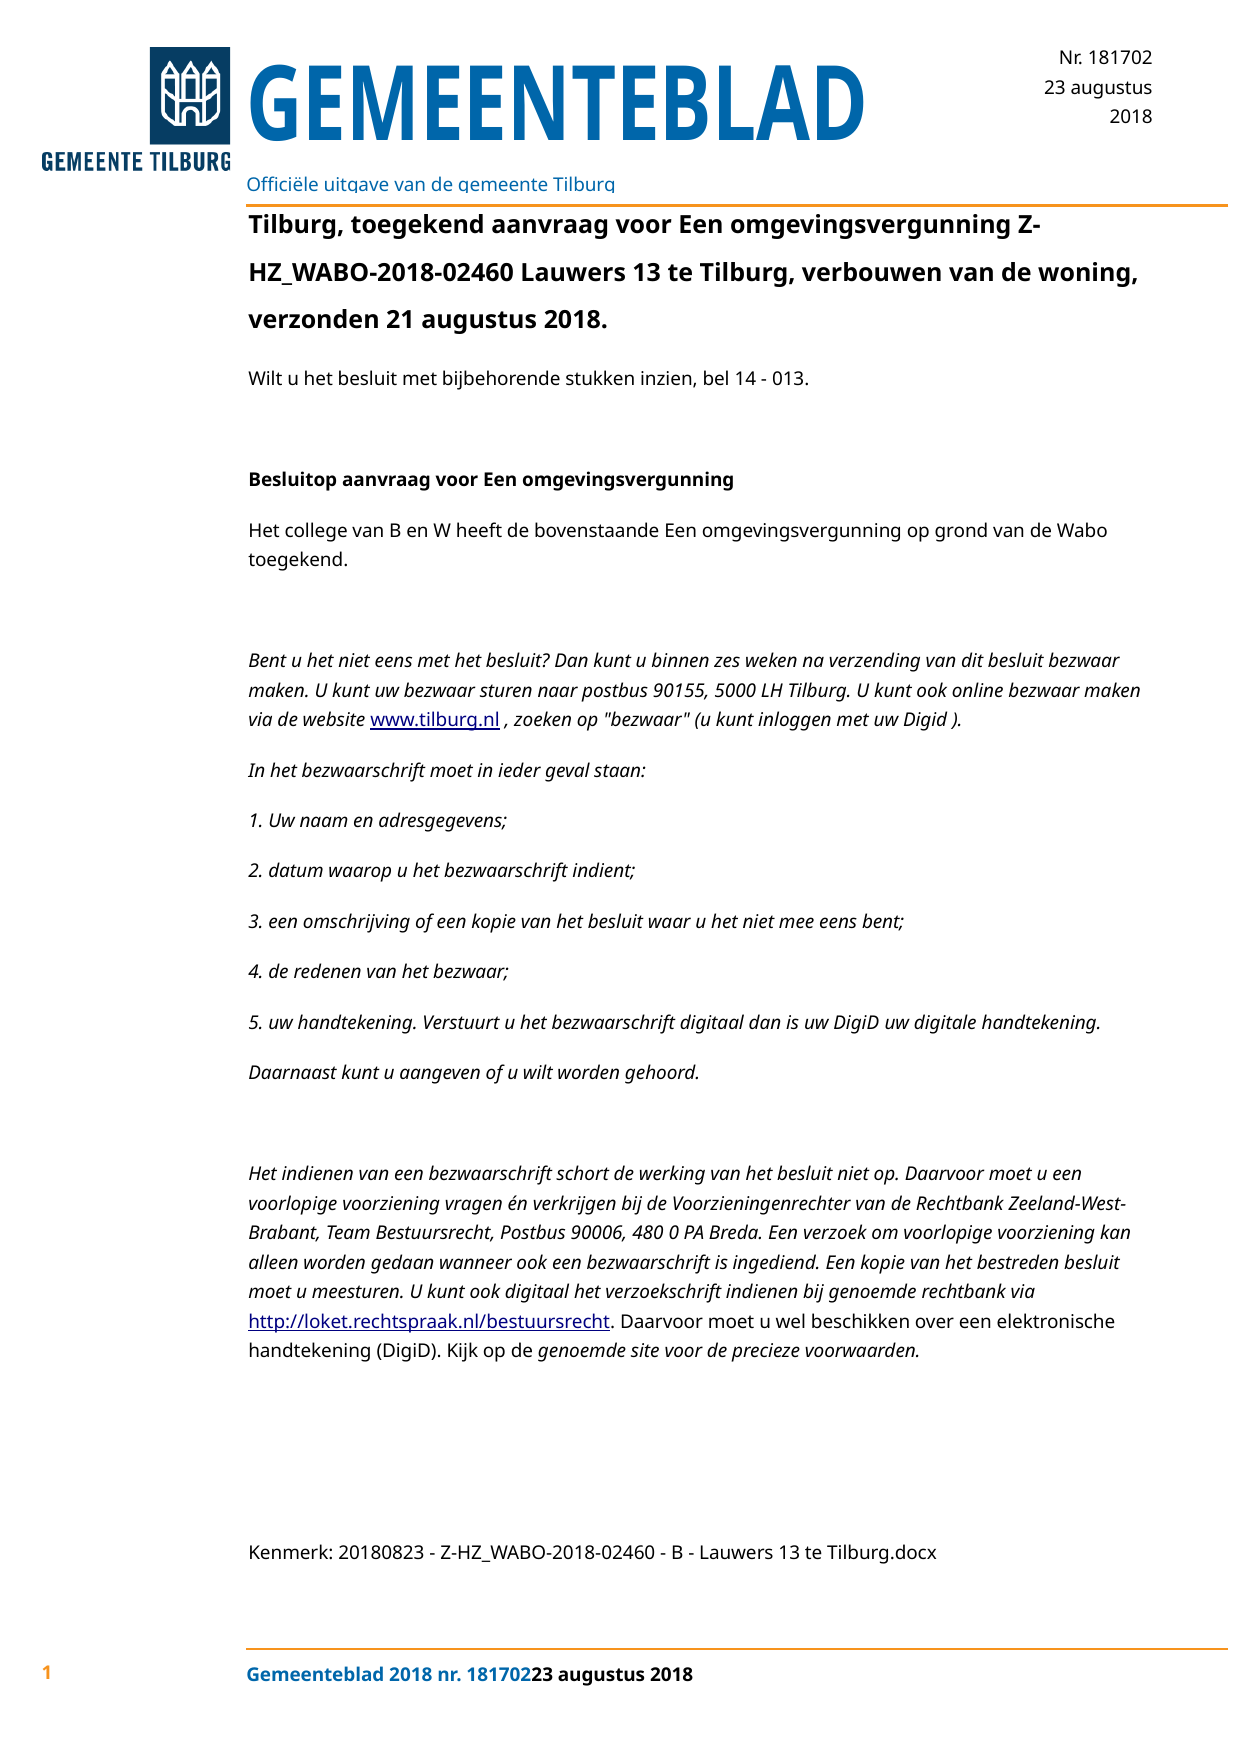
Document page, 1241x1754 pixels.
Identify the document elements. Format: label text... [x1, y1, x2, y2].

text In het bezwaarschrift moet in ieder geval staan: [248, 757, 1152, 782]
text Besluitop aanvraag voor Een omgevingsvergunning [248, 466, 1152, 492]
text Daarnaast kunt u aangeven of u wilt worden gehoord. [248, 1059, 1152, 1085]
text 2. datum waarop u het bezwaarschrift indient; [248, 858, 1152, 883]
text 4. de redenen van het bezwaar; [248, 958, 1152, 984]
text Tilburg, toegekend aanvraag voor Een omgevingsvergunning Z-HZ_WABO-2018-02460 Lauwers 13 te Tilburg, verbouwen van de woning, verzonden 21 augustus 2018. [248, 207, 1152, 336]
text Kenmerk: 20180823 - Z-HZ_WABO-2018-02460 - B - Lauwers 13 te Tilburg.docx [248, 1539, 1152, 1565]
text Wilt u het besluit met bijbehorende stukken inzien, bel 14 - 013. [248, 366, 1152, 391]
text Bent u het niet eens met het besluit? Dan kunt u binnen zes weken na verzending van dit besluit bezwaar maken. U kunt uw bezwaar sturen naar postbus 90155, 5000 LH Tilburg. U kunt ook online bezwaar maken via de website www.tilburg.nl , zoeken op "bezwaar" (u kunt inloggen met uw Digid ). [248, 647, 1152, 732]
text 3. een omschrijving of een kopie van het besluit waar u het niet mee eens bent; [248, 908, 1152, 934]
text 1. Uw naam en adresgegevens; [248, 807, 1152, 833]
picture [41, 47, 231, 172]
text Het college van B en W heeft de bovenstaande Een omgevingsvergunning op grond van de Wabo toegekend. [248, 517, 1152, 572]
text 5. uw handtekening. Verstuurt u het bezwaarschrift digitaal dan is uw DigiD uw digitale handtekening. [248, 1009, 1152, 1034]
text Het indienen van een bezwaarschrift schort de werking van het besluit niet op. Daarvoor moet u een voorlopige voorziening vragen én verkrijgen bij de Voorzieningenrechter van de Rechtbank Zeeland-West-Brabant, Team Bestuursrecht, Postbus 90006, 480 0 PA Breda. Een verzoek om voorlopige voorziening kan alleen worden gedaan wanneer ook een bezwaarschrift is ingediend. Een kopie van het bestreden besluit moet u meesturen. U kunt ook digitaal het verzoekschrift indienen bij genoemde rechtbank via http://loket.rechtspraak.nl/bestuursrecht. Daarvoor moet u wel beschikken over een elektronische handtekening (DigiD). Kijk op de genoemde site voor de precieze voorwaarden. [248, 1160, 1152, 1363]
